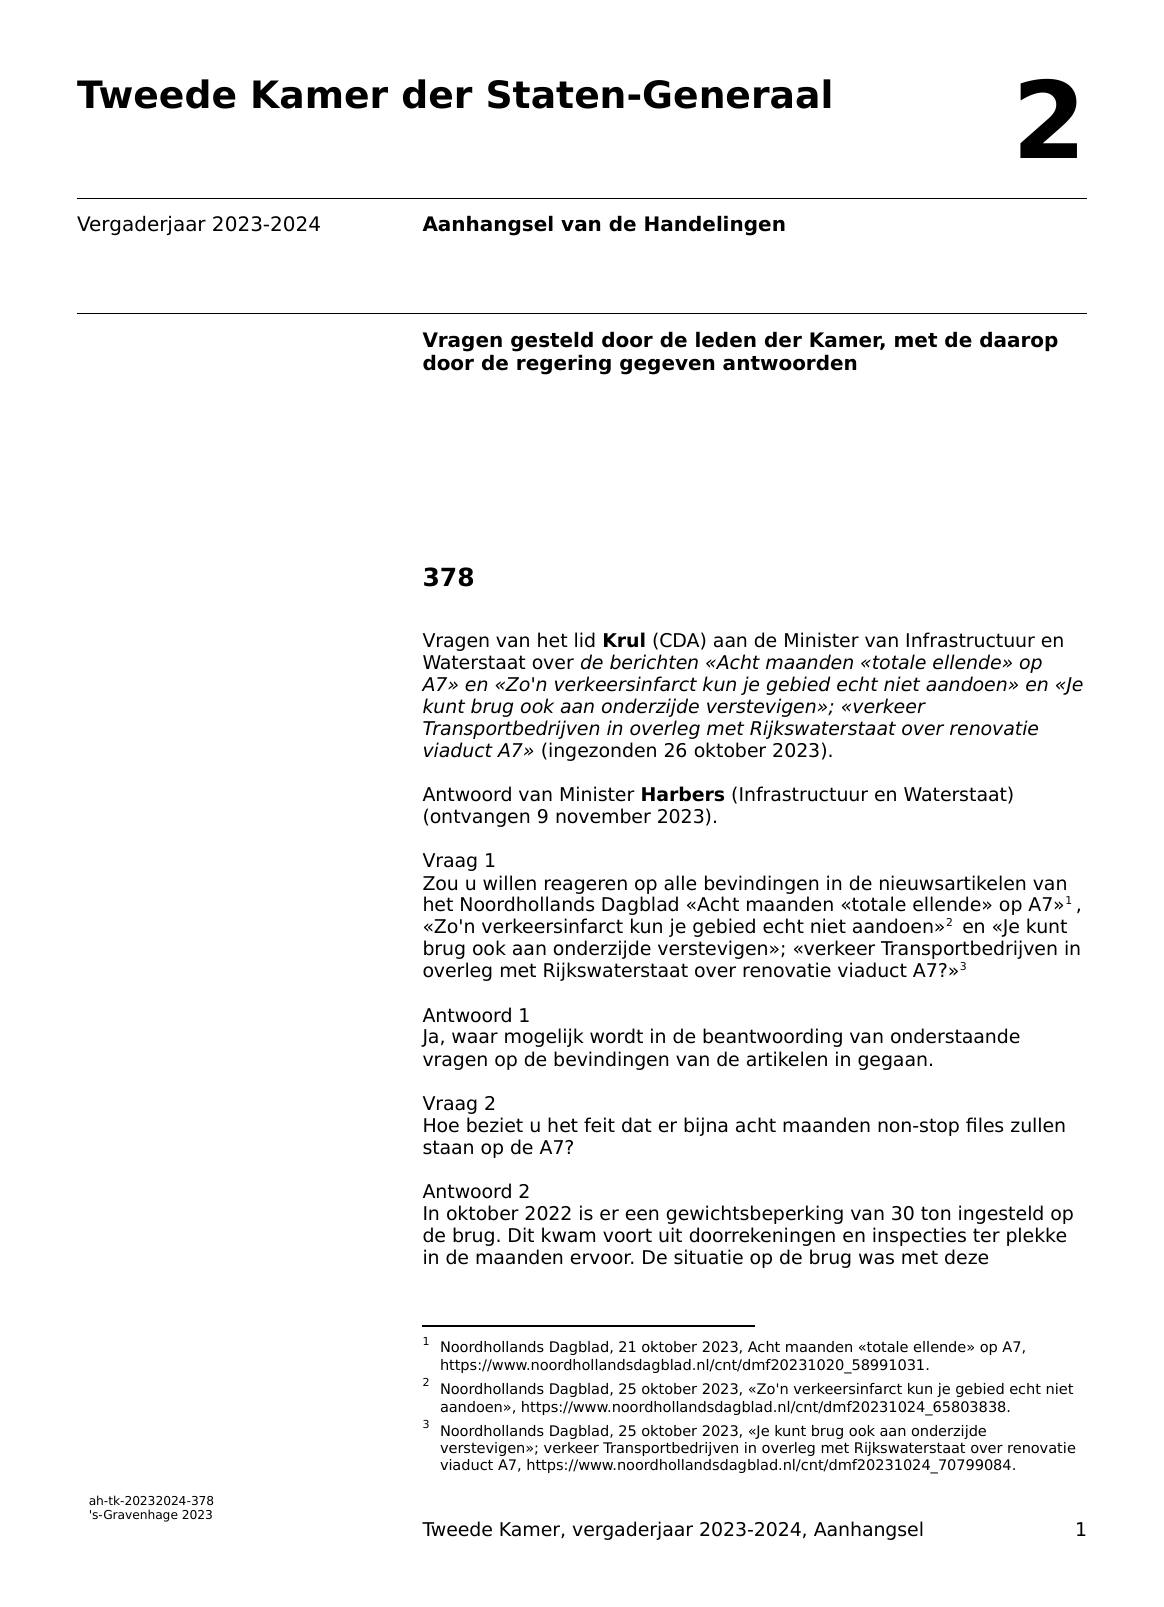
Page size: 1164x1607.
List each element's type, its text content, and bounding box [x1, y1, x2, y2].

text Vraag 1 [422, 850, 1087, 872]
text Ja, waar mogelijk wordt in de beantwoording van onderstaande vragen op de bevindingen van de artikelen in gegaan. [422, 1026, 1087, 1070]
text Noordhollands Dagblad, 25 oktober 2023, «Je kunt brug ook aan onderzijde verstevigen»; verkeer Transportbedrijven in overleg met Rijkswaterstaat over renovatie viaduct A7, https://www.noordhollandsdagblad.nl/cnt/dmf20231024_70799084. [422, 1418, 1087, 1474]
table_cell Vragen gesteld door de leden der Kamer, met de daarop door de regering gegeven antwoorden [422, 314, 1087, 375]
text Noordhollands Dagblad, 25 oktober 2023, «Zo'n verkeersinfarct kun je gebied echt niet aandoen», https://www.noordhollandsdagblad.nl/cnt/dmf20231024_65803838. [422, 1377, 1087, 1416]
table_cell Aanhangsel van de Handelingen [422, 199, 1087, 313]
text Antwoord van Minister Harbers (Infrastructuur en Waterstaat) (ontvangen 9 november 2023). [422, 784, 1087, 828]
text ah-tk-20232024-378 [88, 1494, 323, 1508]
text Zou u willen reageren op alle bevindingen in de nieuwsartikelen van het Noordhollands Dagblad «Acht maanden «totale ellende» op A7», «Zo'n verkeersinfarct kun je gebied echt niet aandoen» en «Je kunt brug ook aan onderzijde verstevigen»; «verkeer Transportbedrijven in overleg met Rijkswaterstaat over renovatie viaduct A7?» [422, 872, 1087, 982]
text Noordhollands Dagblad, 21 oktober 2023, Acht maanden «totale ellende» op A7, https://www.noordhollandsdagblad.nl/cnt/dmf20231020_58991031. [422, 1335, 1087, 1374]
text 's-Gravenhage 2023 [88, 1508, 323, 1522]
table_cell [77, 314, 422, 375]
text Hoe beziet u het feit dat er bijna acht maanden non-stop files zullen staan op de A7? [422, 1114, 1087, 1158]
table_header Tweede Kamer der Staten-Generaal [77, 59, 886, 198]
text In oktober 2022 is er een gewichtsbeperking van 30 ton ingesteld op de brug. Dit kwam voort uit doorrekeningen en inspecties ter plekke in de maanden ervoor. De situatie op de brug was met deze [422, 1203, 1087, 1269]
text Vraag 2 [422, 1093, 1087, 1114]
text Vragen van het lid Krul (CDA) aan de Minister van Infrastructuur en Waterstaat over de berichten «Acht maanden «totale ellende» op A7» en «Zo'n verkeersinfarct kun je gebied echt niet aandoen» en «Je kunt brug ook aan onderzijde verstevigen»; «verkeer Transportbedrijven in overleg met Rijkswaterstaat over renovatie viaduct A7» (ingezonden 26 oktober 2023). [422, 630, 1087, 762]
table_cell Vergaderjaar 2023-2024 [77, 199, 422, 313]
text Antwoord 1 [422, 1004, 1087, 1026]
text 378 [422, 563, 1087, 592]
table_header 2 [886, 59, 1087, 198]
text Antwoord 2 [422, 1181, 1087, 1203]
